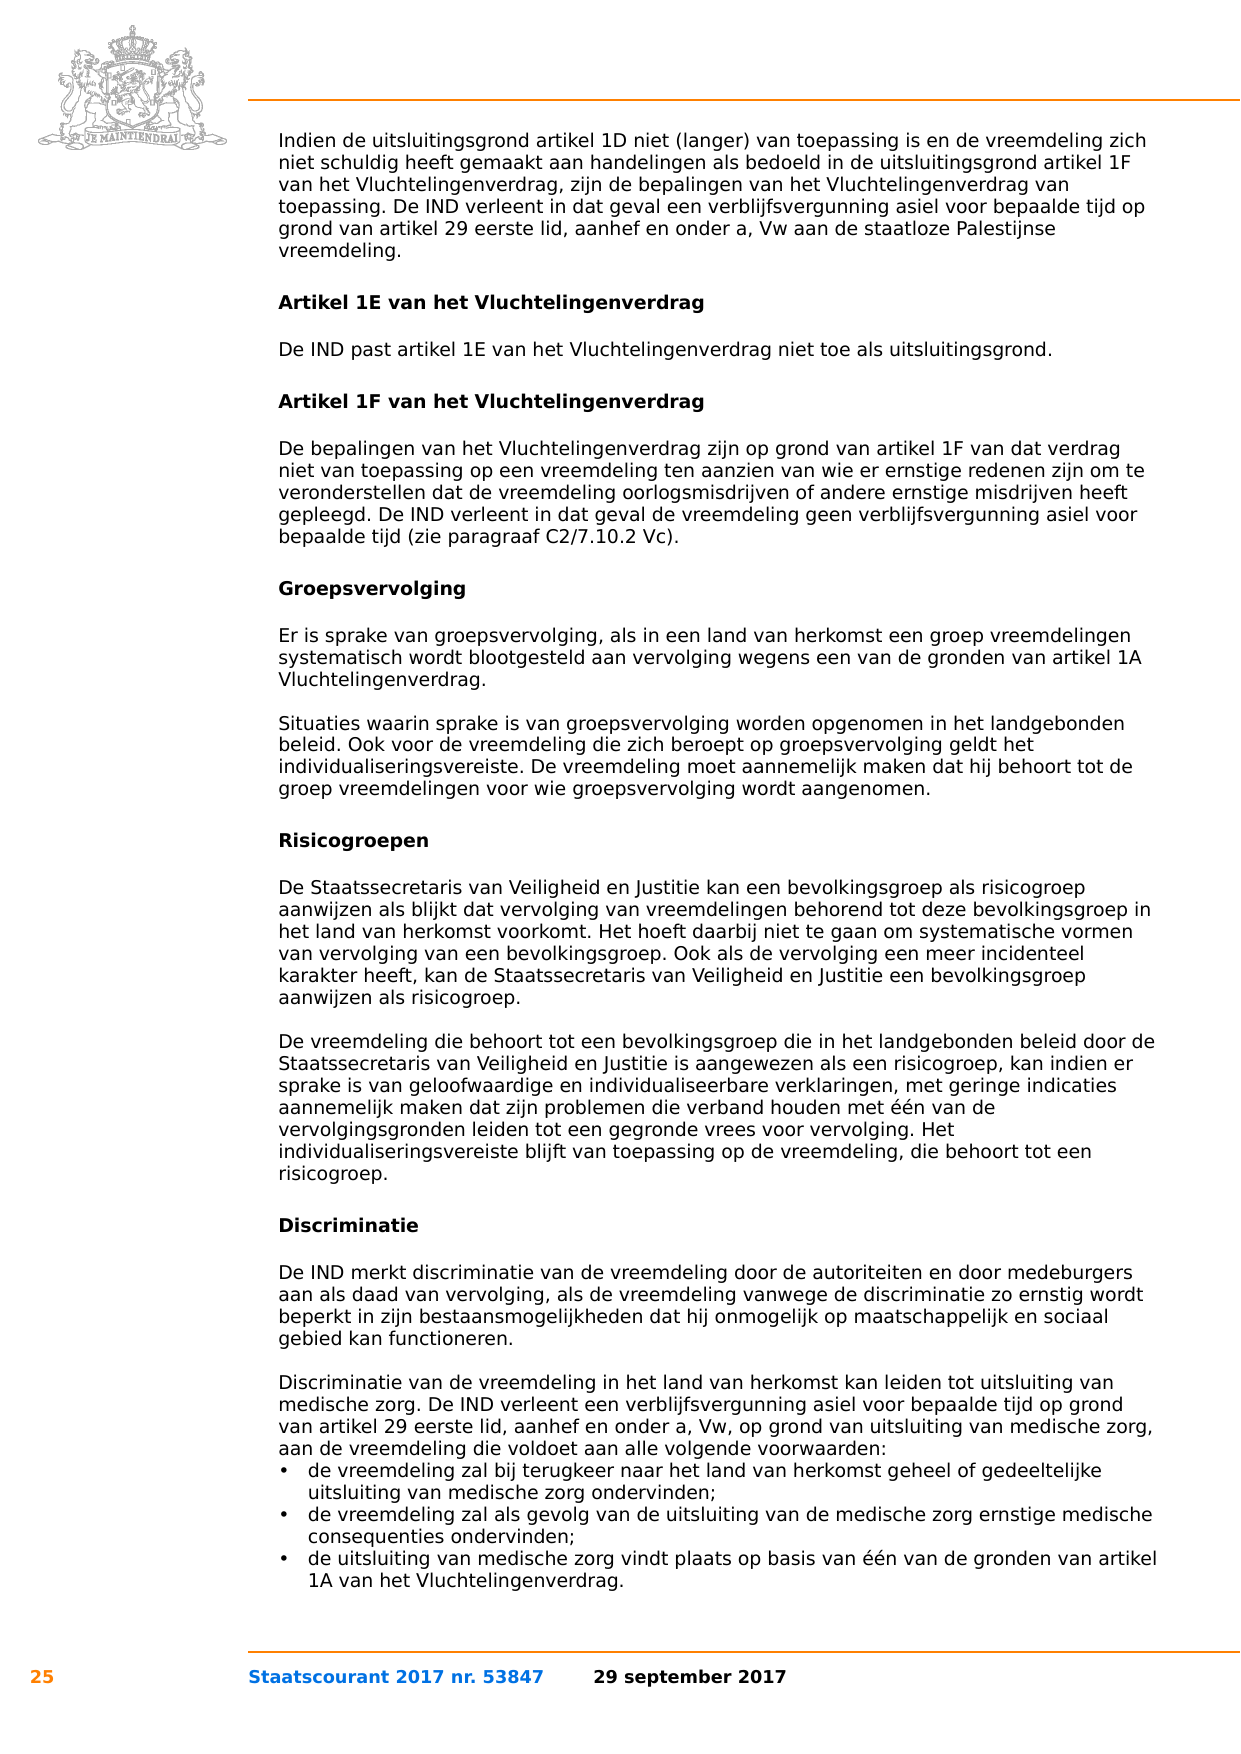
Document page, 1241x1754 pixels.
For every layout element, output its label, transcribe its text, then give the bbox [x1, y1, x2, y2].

text Er is sprake van groepsvervolging, als in een land van herkomst een groep vreemdelingen systematisch wordt blootgesteld aan vervolging wegens een van de gronden van artikel 1A Vluchtelingenverdrag. [278, 624, 1163, 691]
text • de vreemdeling zal als gevolg van de uitsluiting van de medische zorg ernstige medische consequenties ondervinden; [278, 1503, 1163, 1547]
text De bepalingen van het Vluchtelingenverdrag zijn op grond van artikel 1F van dat verdrag niet van toepassing op een vreemdeling ten aanzien van wie er ernstige redenen zijn om te veronderstellen dat de vreemdeling oorlogsmisdrijven of andere ernstige misdrijven heeft gepleegd. De IND verleent in dat geval de vreemdeling geen verblijfsvergunning asiel voor bepaalde tijd (zie paragraaf C2/7.10.2 Vc). [278, 438, 1163, 548]
text Situaties waarin sprake is van groepsvervolging worden opgenomen in het landgebonden beleid. Ook voor de vreemdeling die zich beroept op groepsvervolging geldt het individualiseringsvereiste. De vreemdeling moet aannemelijk maken dat hij behoort tot de groep vreemdelingen voor wie groepsvervolging wordt aangenomen. [278, 712, 1163, 800]
text • de vreemdeling zal bij terugkeer naar het land van herkomst geheel of gedeeltelijke uitsluiting van medische zorg ondervinden; [278, 1459, 1163, 1503]
text De vreemdeling die behoort tot een bevolkingsgroep die in het landgebonden beleid door de Staatssecretaris van Veiligheid en Justitie is aangewezen als een risicogroep, kan indien er sprake is van geloofwaardige en individualiseerbare verklaringen, met geringe indicaties aannemelijk maken dat zijn problemen die verband houden met één van de vervolgingsgronden leiden tot een gegronde vrees voor vervolging. Het individualiseringsvereiste blijft van toepassing op de vreemdeling, die behoort tot een risicogroep. [278, 1031, 1163, 1185]
text Discriminatie van de vreemdeling in het land van herkomst kan leiden tot uitsluiting van medische zorg. De IND verleent een verblijfsvergunning asiel voor bepaalde tijd op grond van artikel 29 eerste lid, aanhef en onder a, Vw, op grond van uitsluiting van medische zorg, aan de vreemdeling die voldoet aan alle volgende voorwaarden: [278, 1372, 1163, 1459]
subtitle Risicogroepen [278, 830, 1163, 852]
text De IND merkt discriminatie van de vreemdeling door de autoriteiten en door medeburgers aan als daad van vervolging, als de vreemdeling vanwege de discriminatie zo ernstig wordt beperkt in zijn bestaansmogelijkheden dat hij onmogelijk op maatschappelijk en sociaal gebied kan functioneren. [278, 1262, 1163, 1350]
text De Staatssecretaris van Veiligheid en Justitie kan een bevolkingsgroep als risicogroep aanwijzen als blijkt dat vervolging van vreemdelingen behorend tot deze bevolkingsgroep in het land van herkomst voorkomt. Het hoeft daarbij niet te gaan om systematische vormen van vervolging van een bevolkingsgroep. Ook als de vervolging een meer incidenteel karakter heeft, kan de Staatssecretaris van Veiligheid en Justitie een bevolkingsgroep aanwijzen als risicogroep. [278, 877, 1163, 1009]
subtitle Artikel 1E van het Vluchtelingenverdrag [278, 292, 1163, 314]
subtitle Discriminatie [278, 1215, 1163, 1237]
text De IND past artikel 1E van het Vluchtelingenverdrag niet toe als uitsluitingsgrond. [278, 339, 1163, 361]
subtitle Artikel 1F van het Vluchtelingenverdrag [278, 391, 1163, 413]
text • de uitsluiting van medische zorg vindt plaats op basis van één van de gronden van artikel 1A van het Vluchtelingenverdrag. [278, 1547, 1163, 1591]
text Indien de uitsluitingsgrond artikel 1D niet (langer) van toepassing is en de vreemdeling zich niet schuldig heeft gemaakt aan handelingen als bedoeld in de uitsluitingsgrond artikel 1F van het Vluchtelingenverdrag, zijn de bepalingen van het Vluchtelingenverdrag van toepassing. De IND verleent in dat geval een verblijfsvergunning asiel voor bepaalde tijd op grond van artikel 29 eerste lid, aanhef en onder a, Vw aan de staatloze Palestijnse vreemdeling. [278, 130, 1163, 262]
picture [38, 25, 227, 150]
subtitle Groepsvervolging [278, 578, 1163, 599]
